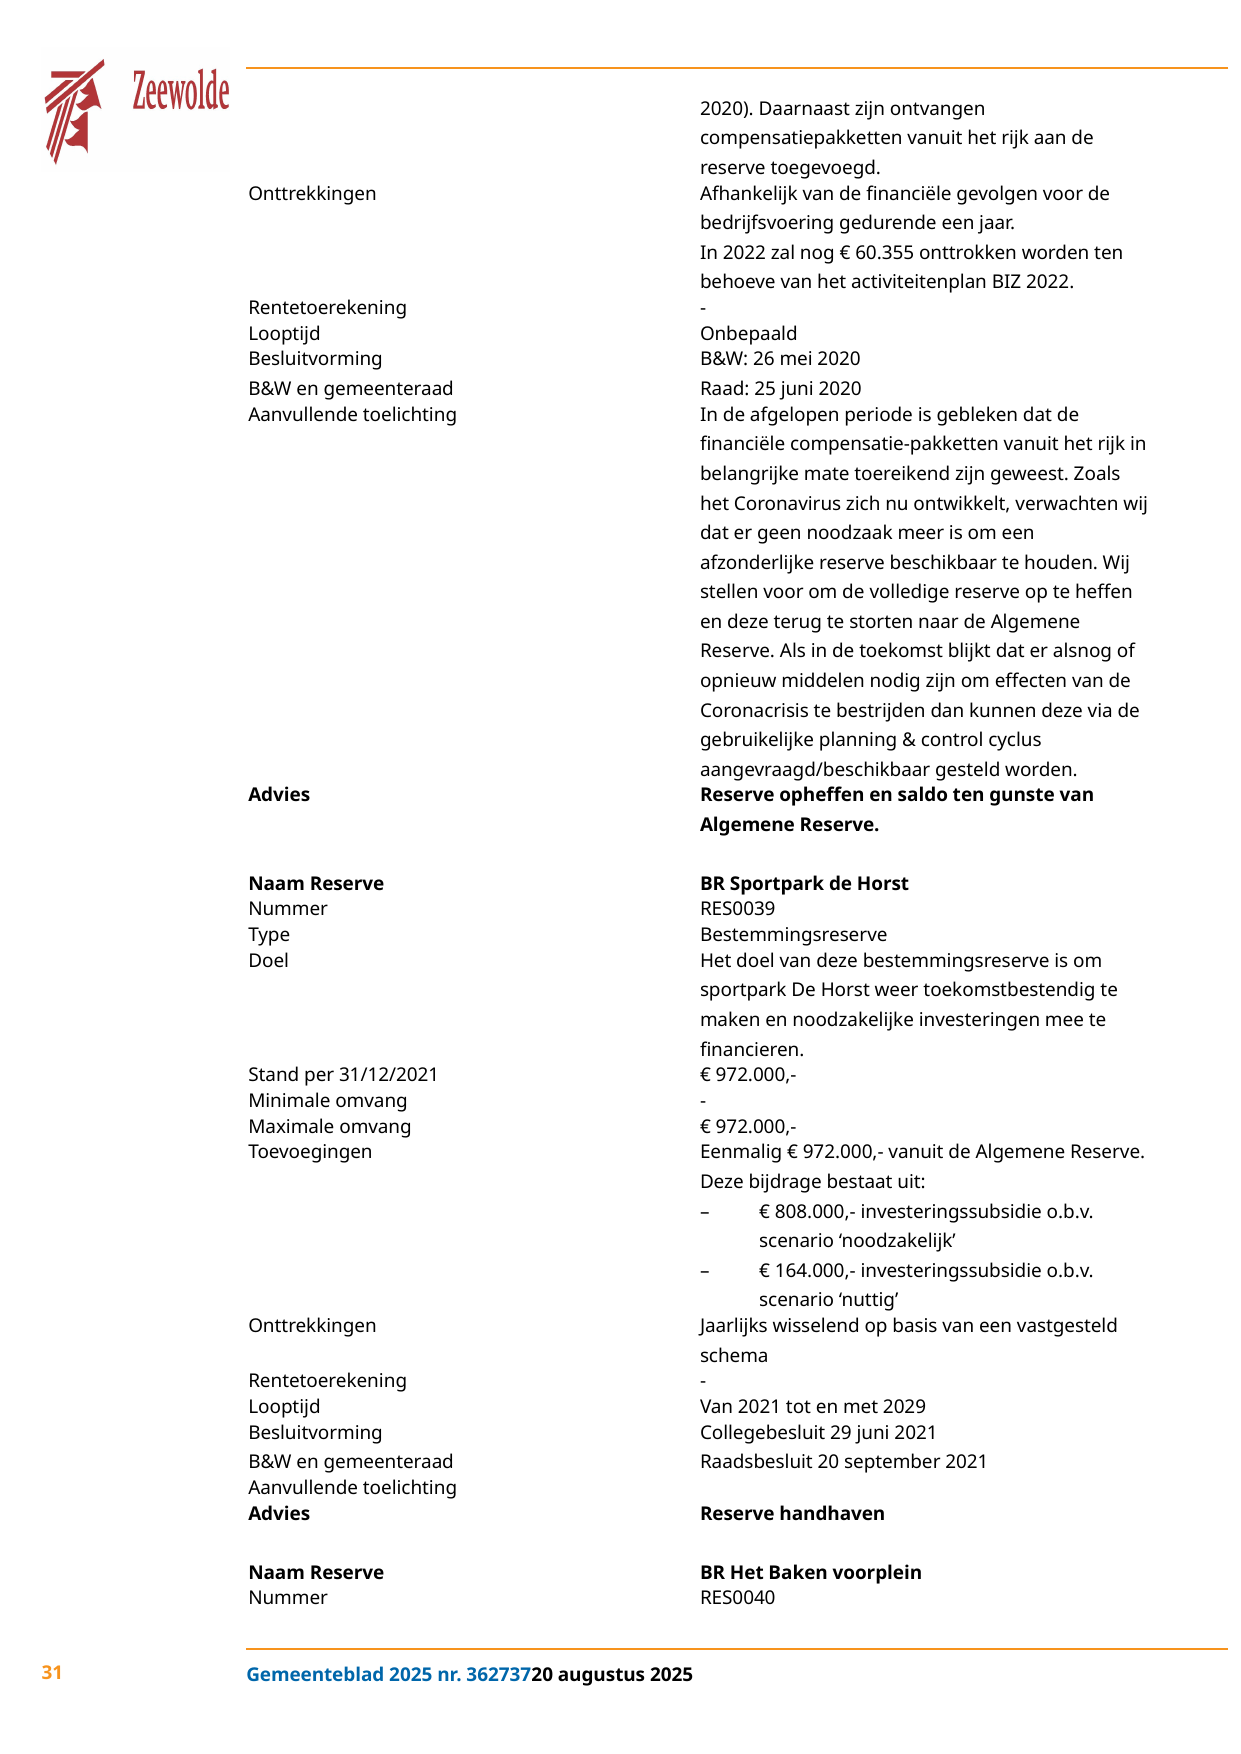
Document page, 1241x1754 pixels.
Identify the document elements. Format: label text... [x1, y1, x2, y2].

table_cell Type [248, 921, 700, 947]
table_cell Looptijd [248, 320, 700, 346]
table_cell Advies [248, 782, 700, 837]
table_cell In de afgelopen periode is gebleken dat de financiële compensatie-pakketten vanuit het rijk in belangrijke mate toereikend zijn geweest. Zoals het Coronavirus zich nu ontwikkelt, verwachten wij dat er geen noodzaak meer is om een afzonderlijke reserve beschikbaar te houden. Wij stellen voor om de volledige reserve op te heffen en deze terug te storten naar de Algemene Reserve. Als in de toekomst blijkt dat er alsnog of opnieuw middelen nodig zijn om effecten van de Coronacrisis te bestrijden dan kunnen deze via de gebruikelijke planning & control cyclus aangevraagd/beschikbaar gesteld worden. [700, 401, 1152, 782]
picture [41, 47, 231, 172]
table_cell Het doel van deze bestemmingsreserve is om sportpark De Horst weer toekomstbestendig te maken en noodzakelijke investeringen mee te financieren. [700, 947, 1152, 1062]
table_cell Nummer [248, 896, 700, 921]
table_cell Minimale omvang [248, 1087, 700, 1113]
table_cell [248, 95, 700, 180]
table_cell Bestemmingsreserve [700, 921, 1152, 947]
table_cell Aanvullende toelichting [248, 401, 700, 782]
table_cell Afhankelijk van de financiële gevolgen voor de bedrijfsvoering gedurende een jaar. In 2022 zal nog € 60.355 onttrokken worden ten behoeve van het activiteitenplan BIZ 2022. [700, 180, 1152, 294]
table_cell - [700, 1087, 1152, 1113]
table_cell Eenmalig € 972.000,- vanuit de Algemene Reserve. Deze bijdrage bestaat uit: € 808.000,- investeringssubsidie o.b.v. scenario ‘noodzakelijk’ € 164.000,- investeringssubsidie o.b.v. scenario ‘nuttig’ [700, 1139, 1152, 1312]
table_cell Rentetoerekening [248, 1368, 700, 1393]
table_cell Van 2021 tot en met 2029 [700, 1394, 1152, 1419]
table_cell - [700, 1368, 1152, 1393]
table_cell Onttrekkingen [248, 1313, 700, 1368]
table_cell Onbepaald [700, 320, 1152, 346]
table_cell Besluitvorming B&W en gemeenteraad [248, 346, 700, 401]
table_cell Jaarlijks wisselend op basis van een vastgesteld schema [700, 1313, 1152, 1368]
table_cell Rentetoerekening [248, 294, 700, 320]
table_cell Looptijd [248, 1394, 700, 1419]
table_cell Doel [248, 947, 700, 1062]
table_header BR Sportpark de Horst [700, 870, 1152, 896]
table_cell RES0039 [700, 896, 1152, 921]
table_header Naam Reserve [248, 870, 700, 896]
table_cell - [700, 294, 1152, 320]
table_cell Maximale omvang [248, 1113, 700, 1139]
table_cell [700, 1475, 1152, 1500]
table_cell € 972.000,- [700, 1113, 1152, 1139]
table_cell B&W: 26 mei 2020 Raad: 25 juni 2020 [700, 346, 1152, 401]
table_cell 2020). Daarnaast zijn ontvangen compensatiepakketten vanuit het rijk aan de reserve toegevoegd. [700, 95, 1152, 180]
table_cell RES0040 [700, 1585, 1152, 1610]
table_cell Nummer [248, 1585, 700, 1610]
table_header BR Het Baken voorplein [700, 1559, 1152, 1584]
table_cell Reserve opheffen en saldo ten gunste van Algemene Reserve. [700, 782, 1152, 837]
table_header Naam Reserve [248, 1559, 700, 1584]
table_cell € 972.000,- [700, 1062, 1152, 1087]
table_cell Collegebesluit 29 juni 2021 Raadsbesluit 20 september 2021 [700, 1419, 1152, 1474]
table_cell Besluitvorming B&W en gemeenteraad [248, 1419, 700, 1474]
table_cell Stand per 31/12/2021 [248, 1062, 700, 1087]
table_cell Advies [248, 1500, 700, 1526]
table_cell Toevoegingen [248, 1139, 700, 1312]
table_cell Onttrekkingen [248, 180, 700, 294]
table_cell Aanvullende toelichting [248, 1475, 700, 1500]
table_cell Reserve handhaven [700, 1500, 1152, 1526]
